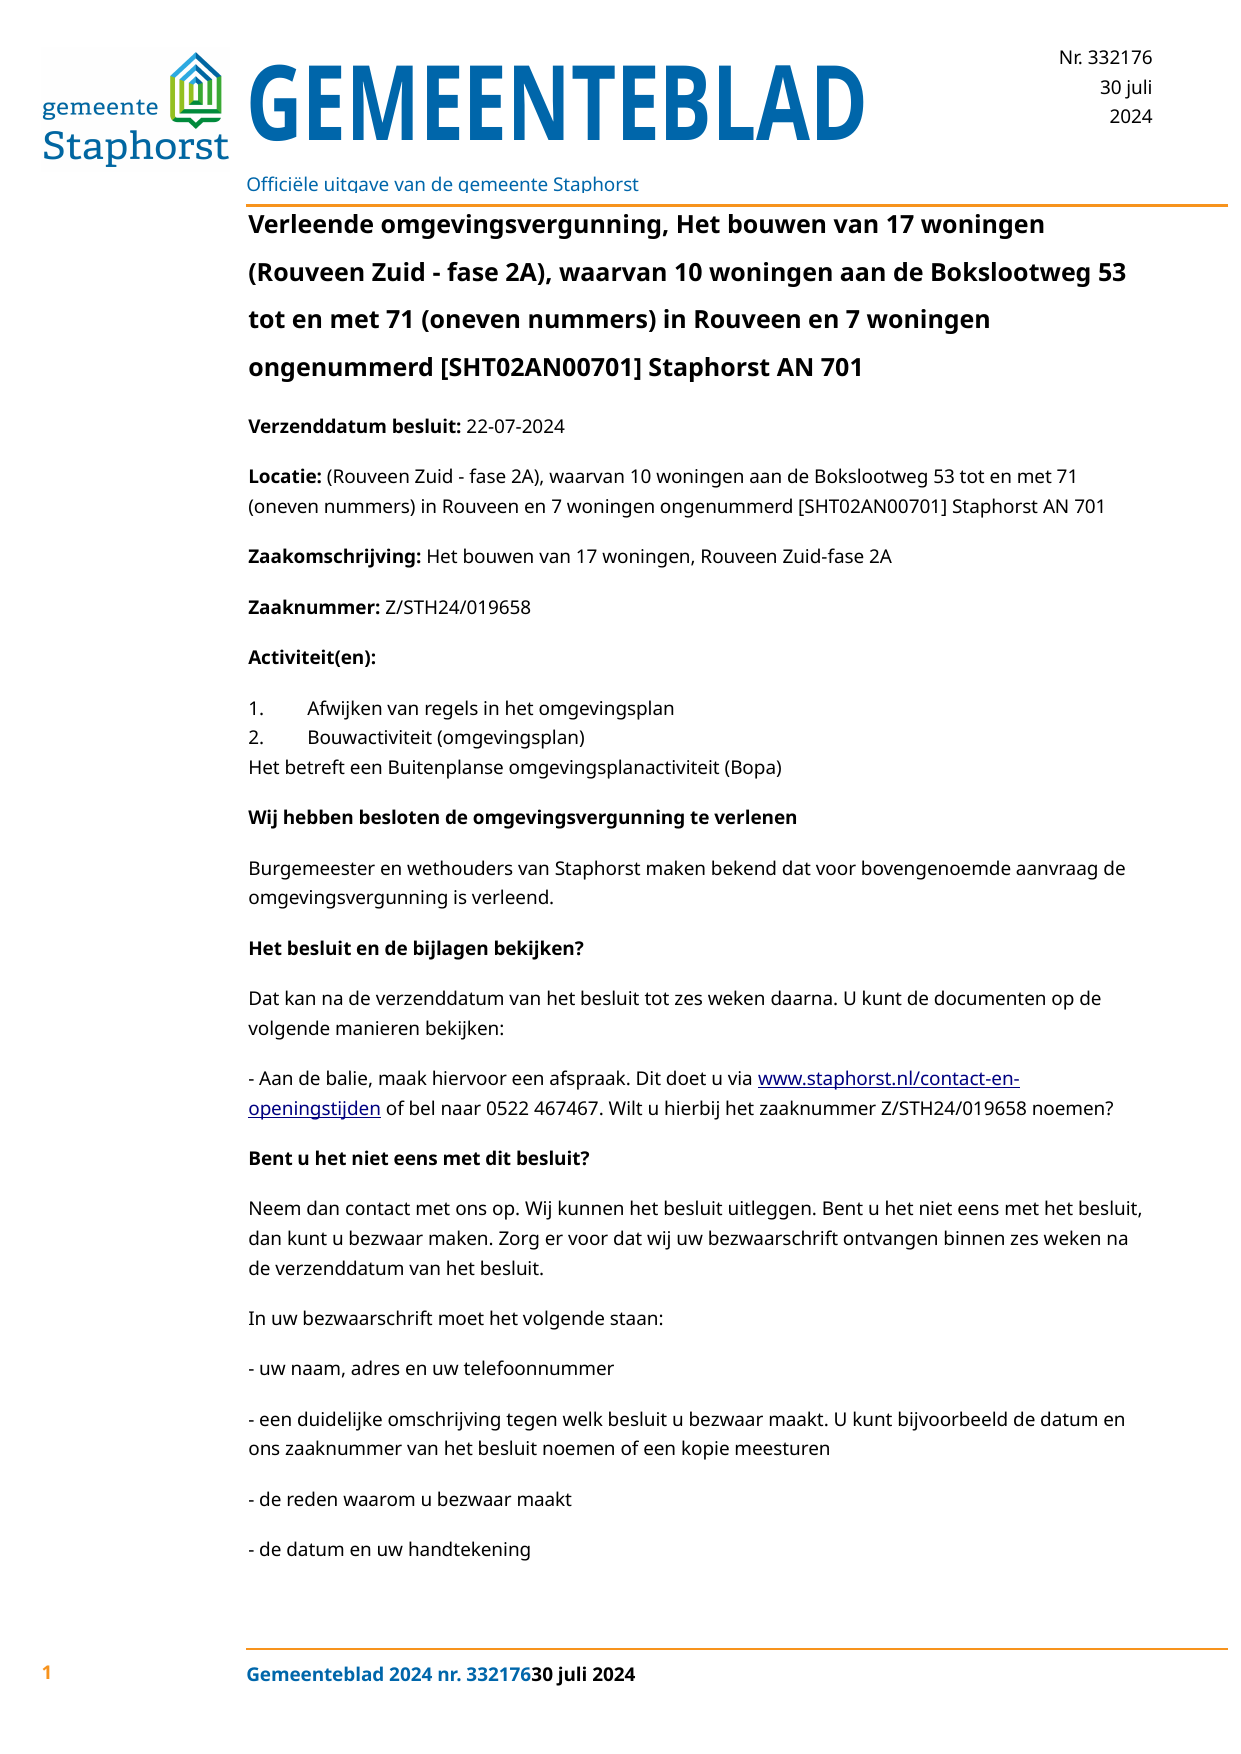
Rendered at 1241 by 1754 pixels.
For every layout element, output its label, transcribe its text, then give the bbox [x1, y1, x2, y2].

text Burgemeester en wethouders van Staphorst maken bekend dat voor bovengenoemde aanvraag de omgevingsvergunning is verleend. [248, 855, 1152, 910]
text - de datum en uw handtekening [248, 1536, 1152, 1562]
picture [41, 47, 231, 172]
text Zaakomschrijving: Het bouwen van 17 woningen, Rouveen Zuid-fase 2A [248, 543, 1152, 569]
text Dat kan na de verzenddatum van het besluit tot zes weken daarna. U kunt de documenten op de volgende manieren bekijken: [248, 985, 1152, 1041]
text - de reden waarom u bezwaar maakt [248, 1486, 1152, 1512]
text - Aan de balie, maak hiervoor een afspraak. Dit doet u via www.staphorst.nl/contact-en-openingstijden of bel naar 0522 467467. Wilt u hierbij het zaaknummer Z/STH24/019658 noemen? [248, 1065, 1152, 1121]
text Neem dan contact met ons op. Wij kunnen het besluit uitleggen. Bent u het niet eens met het besluit, dan kunt u bezwaar maken. Zorg er voor dat wij uw bezwaarschrift ontvangen binnen zes weken na de verzenddatum van het besluit. [248, 1196, 1152, 1281]
text Activiteit(en): [248, 644, 1152, 670]
text Het besluit en de bijlagen bekijken? [248, 935, 1152, 961]
text Zaaknummer: Z/STH24/019658 [248, 594, 1152, 620]
text Het betreft een Buitenplanse omgevingsplanactiviteit (Bopa) [248, 754, 1152, 780]
text Verleende omgevingsvergunning, Het bouwen van 17 woningen (Rouveen Zuid - fase 2A), waarvan 10 woningen aan de Bokslootweg 53 tot en met 71 (oneven nummers) in Rouveen en 7 woningen ongenummerd [SHT02AN00701] Staphorst AN 701 [248, 207, 1152, 384]
list Bouwactiviteit (omgevingsplan) [248, 724, 1152, 750]
text - een duidelijke omschrijving tegen welk besluit u bezwaar maakt. U kunt bijvoorbeeld de datum en ons zaaknummer van het besluit noemen of een kopie meesturen [248, 1406, 1152, 1461]
text Locatie: (Rouveen Zuid - fase 2A), waarvan 10 woningen aan de Bokslootweg 53 tot en met 71 (oneven nummers) in Rouveen en 7 woningen ongenummerd [SHT02AN00701] Staphorst AN 701 [248, 463, 1152, 519]
text In uw bezwaarschrift moet het volgende staan: [248, 1305, 1152, 1331]
list Afwijken van regels in het omgevingsplan [248, 695, 1152, 721]
text Verzenddatum besluit: 22-07-2024 [248, 413, 1152, 439]
text - uw naam, adres en uw telefoonnummer [248, 1356, 1152, 1381]
text Bent u het niet eens met dit besluit? [248, 1145, 1152, 1171]
text Wij hebben besloten de omgevingsvergunning te verlenen [248, 804, 1152, 830]
